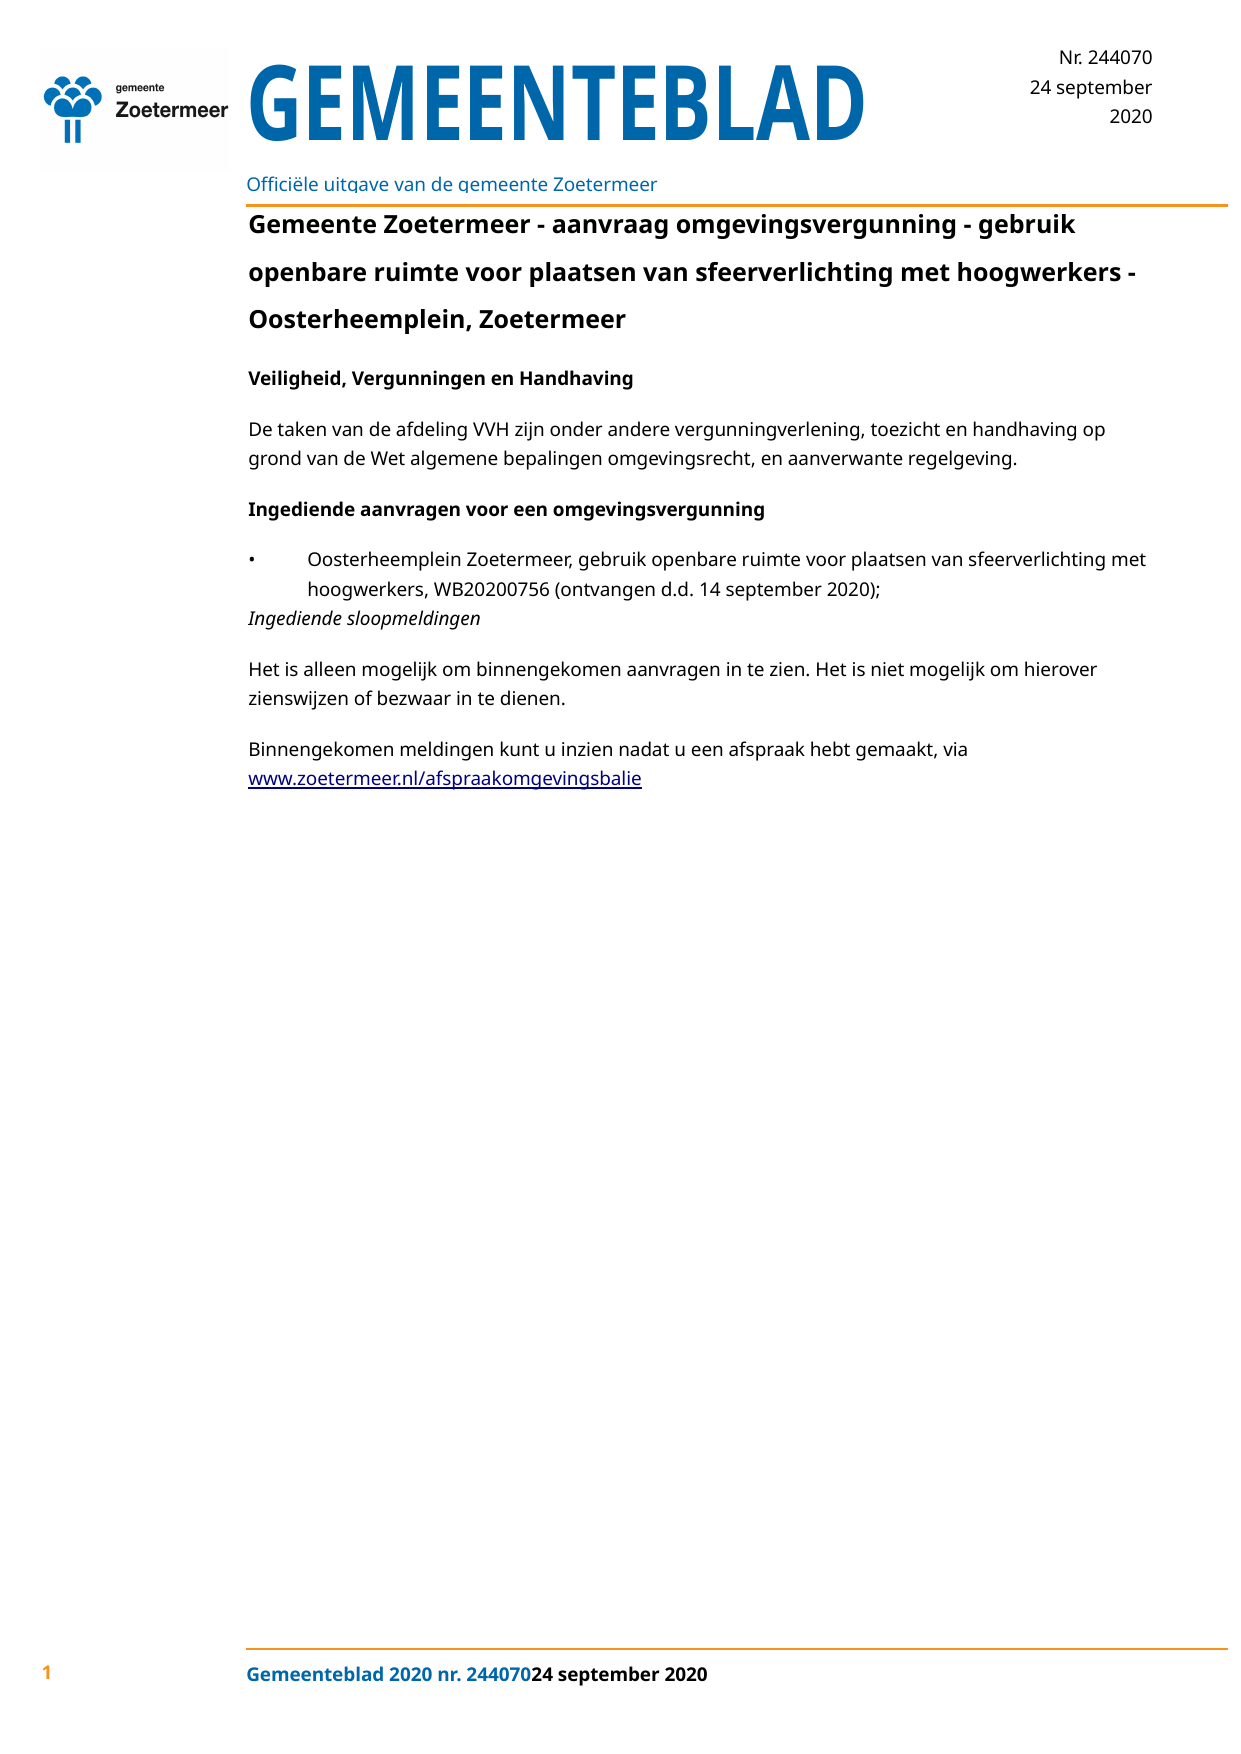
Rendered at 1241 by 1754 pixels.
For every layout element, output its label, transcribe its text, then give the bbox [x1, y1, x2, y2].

text Binnengekomen meldingen kunt u inzien nadat u een afspraak hebt gemaakt, via www.zoetermeer.nl/afspraakomgevingsbalie [248, 736, 1152, 791]
list Oosterheemplein Zoetermeer, gebruik openbare ruimte voor plaatsen van sfeerverlichting met hoogwerkers, WB20200756 (ontvangen d.d. 14 september 2020); [248, 546, 1152, 602]
text Ingediende sloopmeldingen [248, 606, 1152, 631]
text Veiligheid, Vergunningen en Handhaving [248, 366, 1152, 391]
text Gemeente Zoetermeer - aanvraag omgevingsvergunning - gebruik openbare ruimte voor plaatsen van sfeerverlichting met hoogwerkers - Oosterheemplein, Zoetermeer [248, 207, 1152, 336]
picture [41, 47, 231, 172]
text De taken van de afdeling VVH zijn onder andere vergunningverlening, toezicht en handhaving op grond van de Wet algemene bepalingen omgevingsrecht, en aanverwante regelgeving. [248, 416, 1152, 471]
text Ingediende aanvragen voor een omgevingsvergunning [248, 496, 1152, 522]
text Het is alleen mogelijk om binnengekomen aanvragen in te zien. Het is niet mogelijk om hierover zienswijzen of bezwaar in te dienen. [248, 656, 1152, 711]
